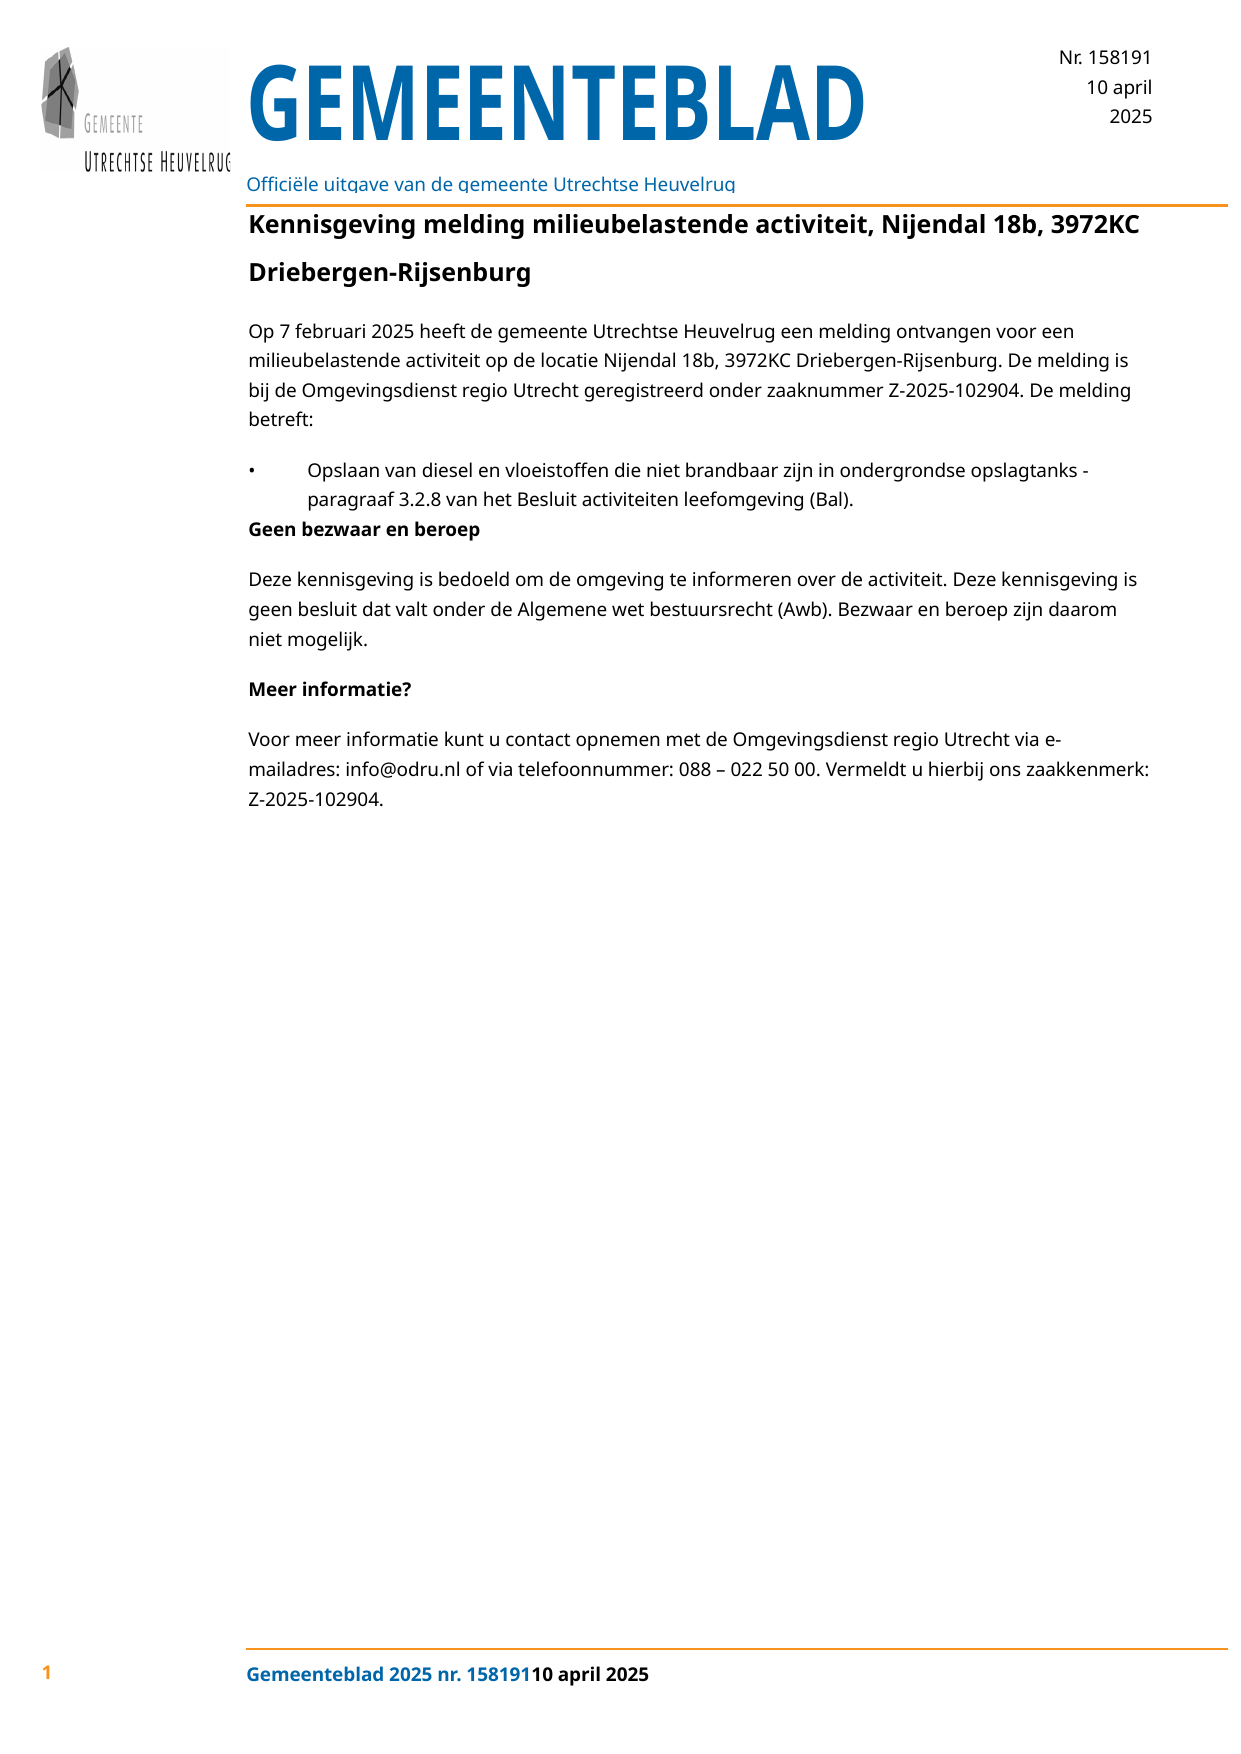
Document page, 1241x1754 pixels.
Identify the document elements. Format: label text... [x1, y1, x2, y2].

text Kennisgeving melding milieubelastende activiteit, Nijendal 18b, 3972KC Driebergen-Rijsenburg [248, 207, 1152, 288]
text Deze kennisgeving is bedoeld om de omgeving te informeren over de activiteit. Deze kennisgeving is geen besluit dat valt onder de Algemene wet bestuursrecht (Awb). Bezwaar en beroep zijn daarom niet mogelijk. [248, 567, 1152, 652]
text Op 7 februari 2025 heeft de gemeente Utrechtse Heuvelrug een melding ontvangen voor een milieubelastende activiteit op de locatie Nijendal 18b, 3972KC Driebergen-Rijsenburg. De melding is bij de Omgevingsdienst regio Utrecht geregistreerd onder zaaknummer Z-2025-102904. De melding betreft: [248, 318, 1152, 432]
text Geen bezwaar en beroep [248, 516, 1152, 542]
picture [41, 47, 231, 172]
text Voor meer informatie kunt u contact opnemen met de Omgevingsdienst regio Utrecht via e-mailadres: info@odru.nl of via telefoonnummer: 088 – 022 50 00. Vermeldt u hierbij ons zaakkenmerk: Z-2025-102904. [248, 727, 1152, 812]
text Meer informatie? [248, 676, 1152, 702]
list Opslaan van diesel en vloeistoffen die niet brandbaar zijn in ondergrondse opslagtanks - paragraaf 3.2.8 van het Besluit activiteiten leefomgeving (Bal). [248, 457, 1152, 512]
